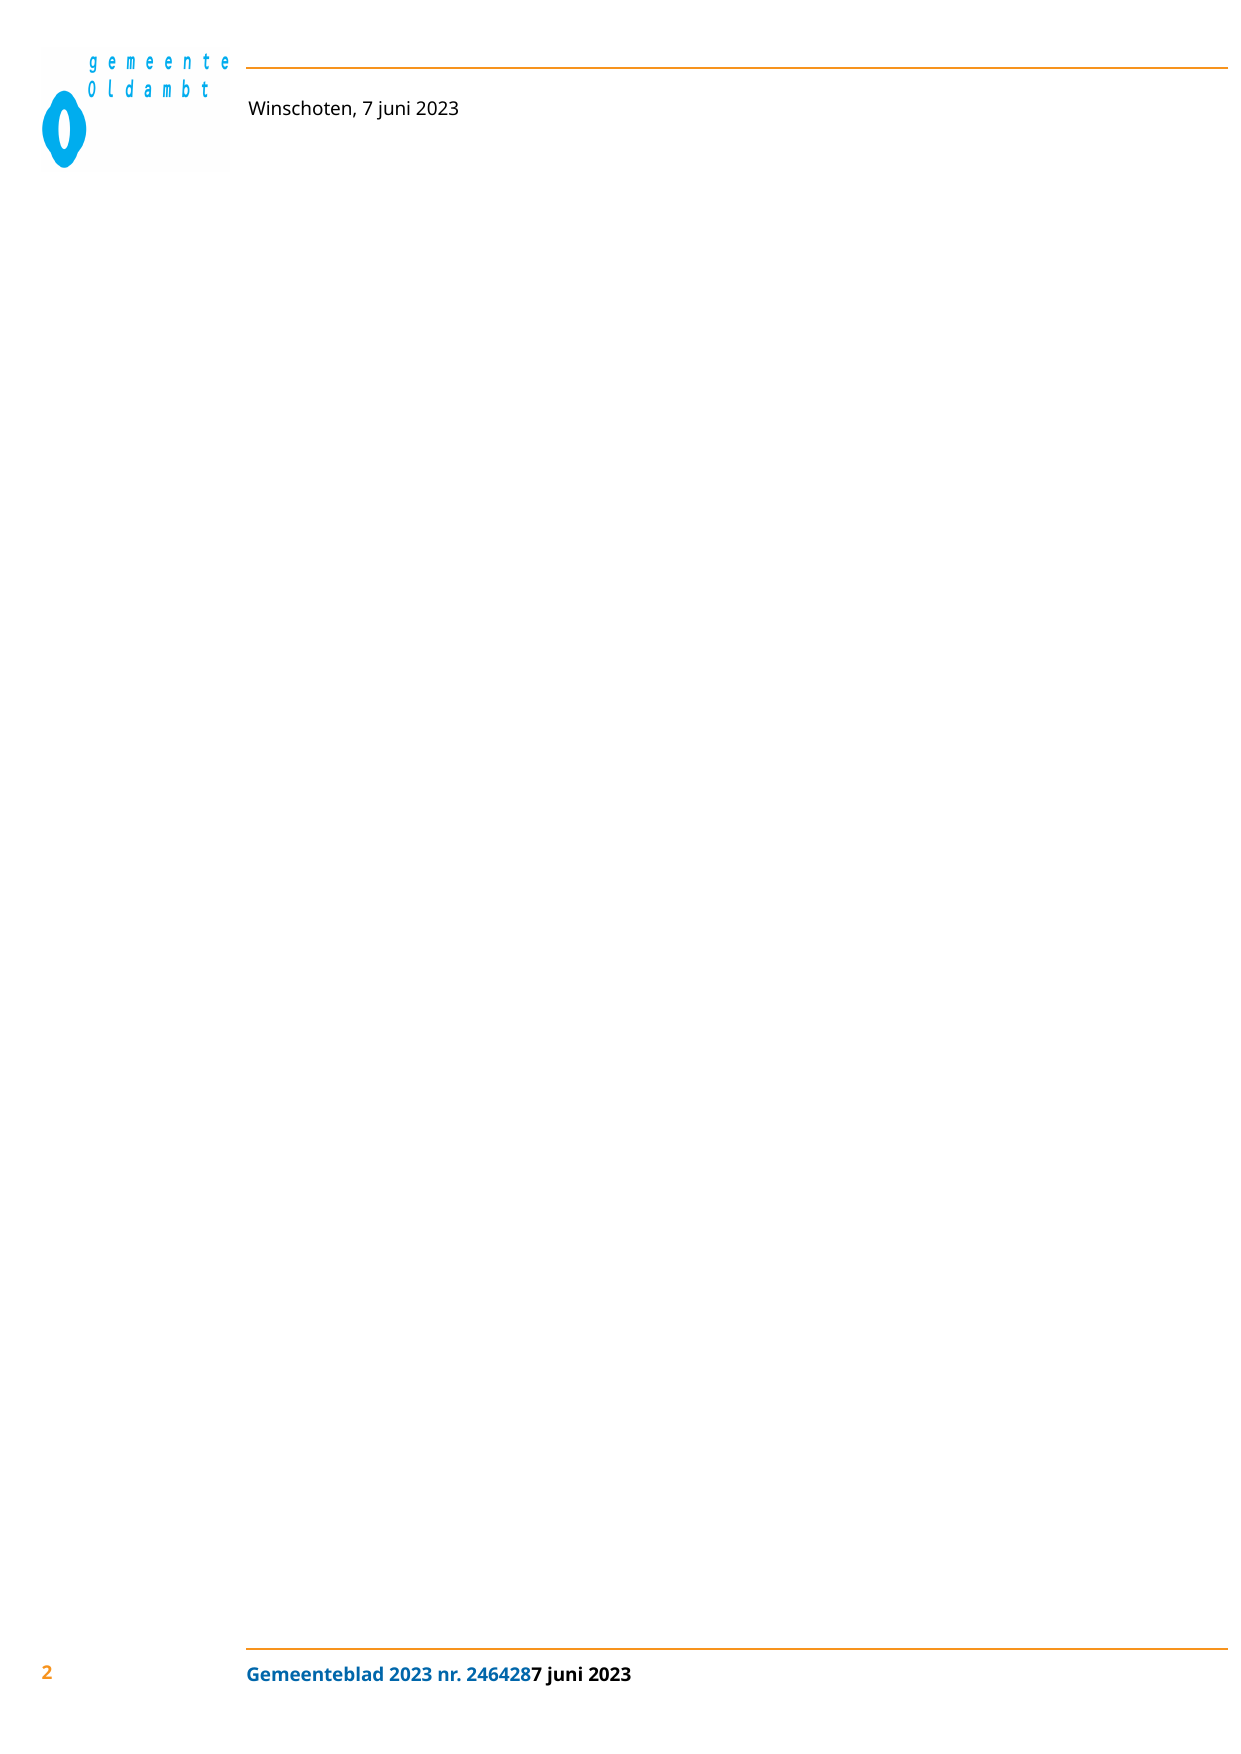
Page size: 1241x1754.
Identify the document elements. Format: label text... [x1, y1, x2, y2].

picture [41, 47, 231, 172]
text Winschoten, 7 juni 2023 [248, 95, 1152, 121]
